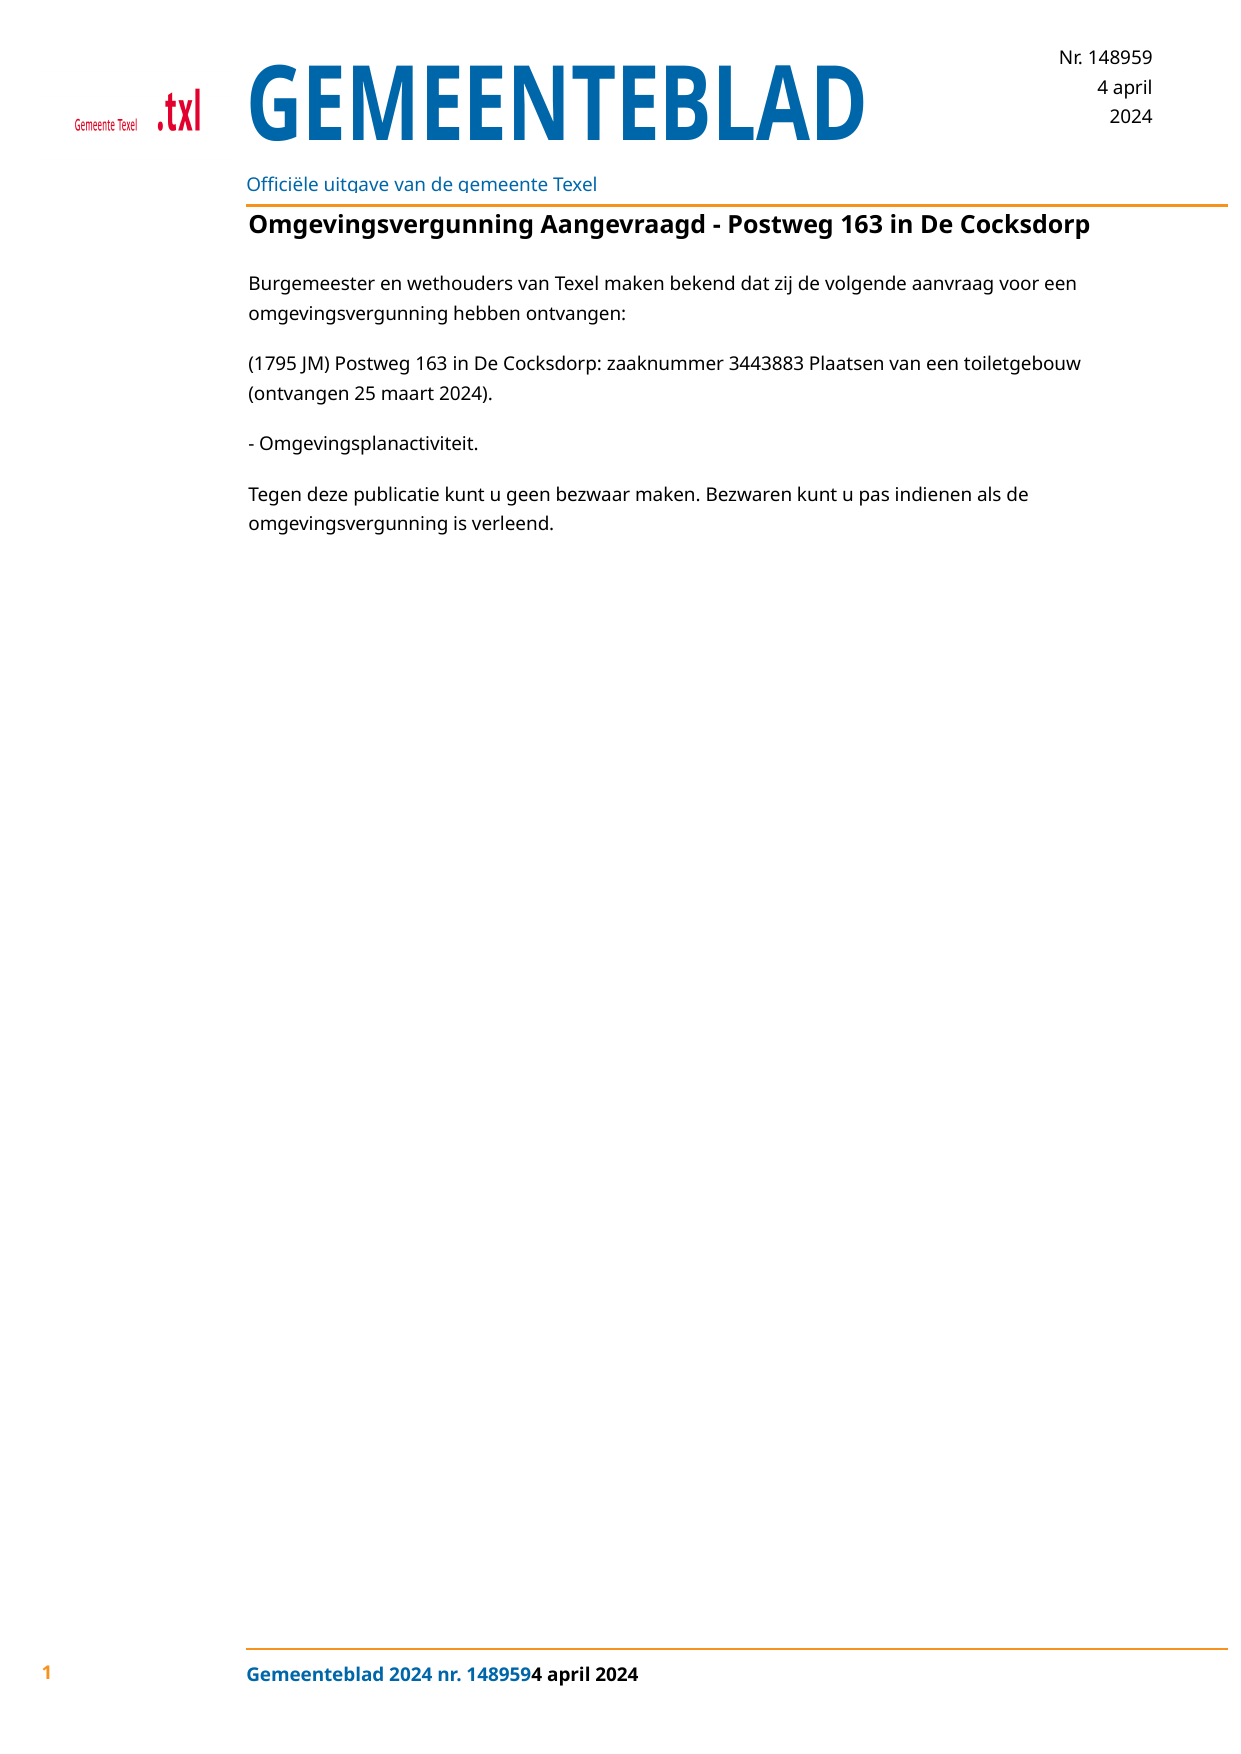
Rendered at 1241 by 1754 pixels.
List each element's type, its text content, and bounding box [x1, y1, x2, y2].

text - Omgevingsplanactiviteit. [248, 430, 1152, 456]
picture [41, 47, 231, 172]
text Omgevingsvergunning Aangevraagd - Postweg 163 in De Cocksdorp [248, 207, 1152, 241]
text (1795 JM) Postweg 163 in De Cocksdorp: zaaknummer 3443883 Plaatsen van een toiletgebouw (ontvangen 25 maart 2024). [248, 350, 1152, 406]
text Burgemeester en wethouders van Texel maken bekend dat zij de volgende aanvraag voor een omgevingsvergunning hebben ontvangen: [248, 270, 1152, 326]
text Tegen deze publicatie kunt u geen bezwaar maken. Bezwaren kunt u pas indienen als de omgevingsvergunning is verleend. [248, 481, 1152, 536]
